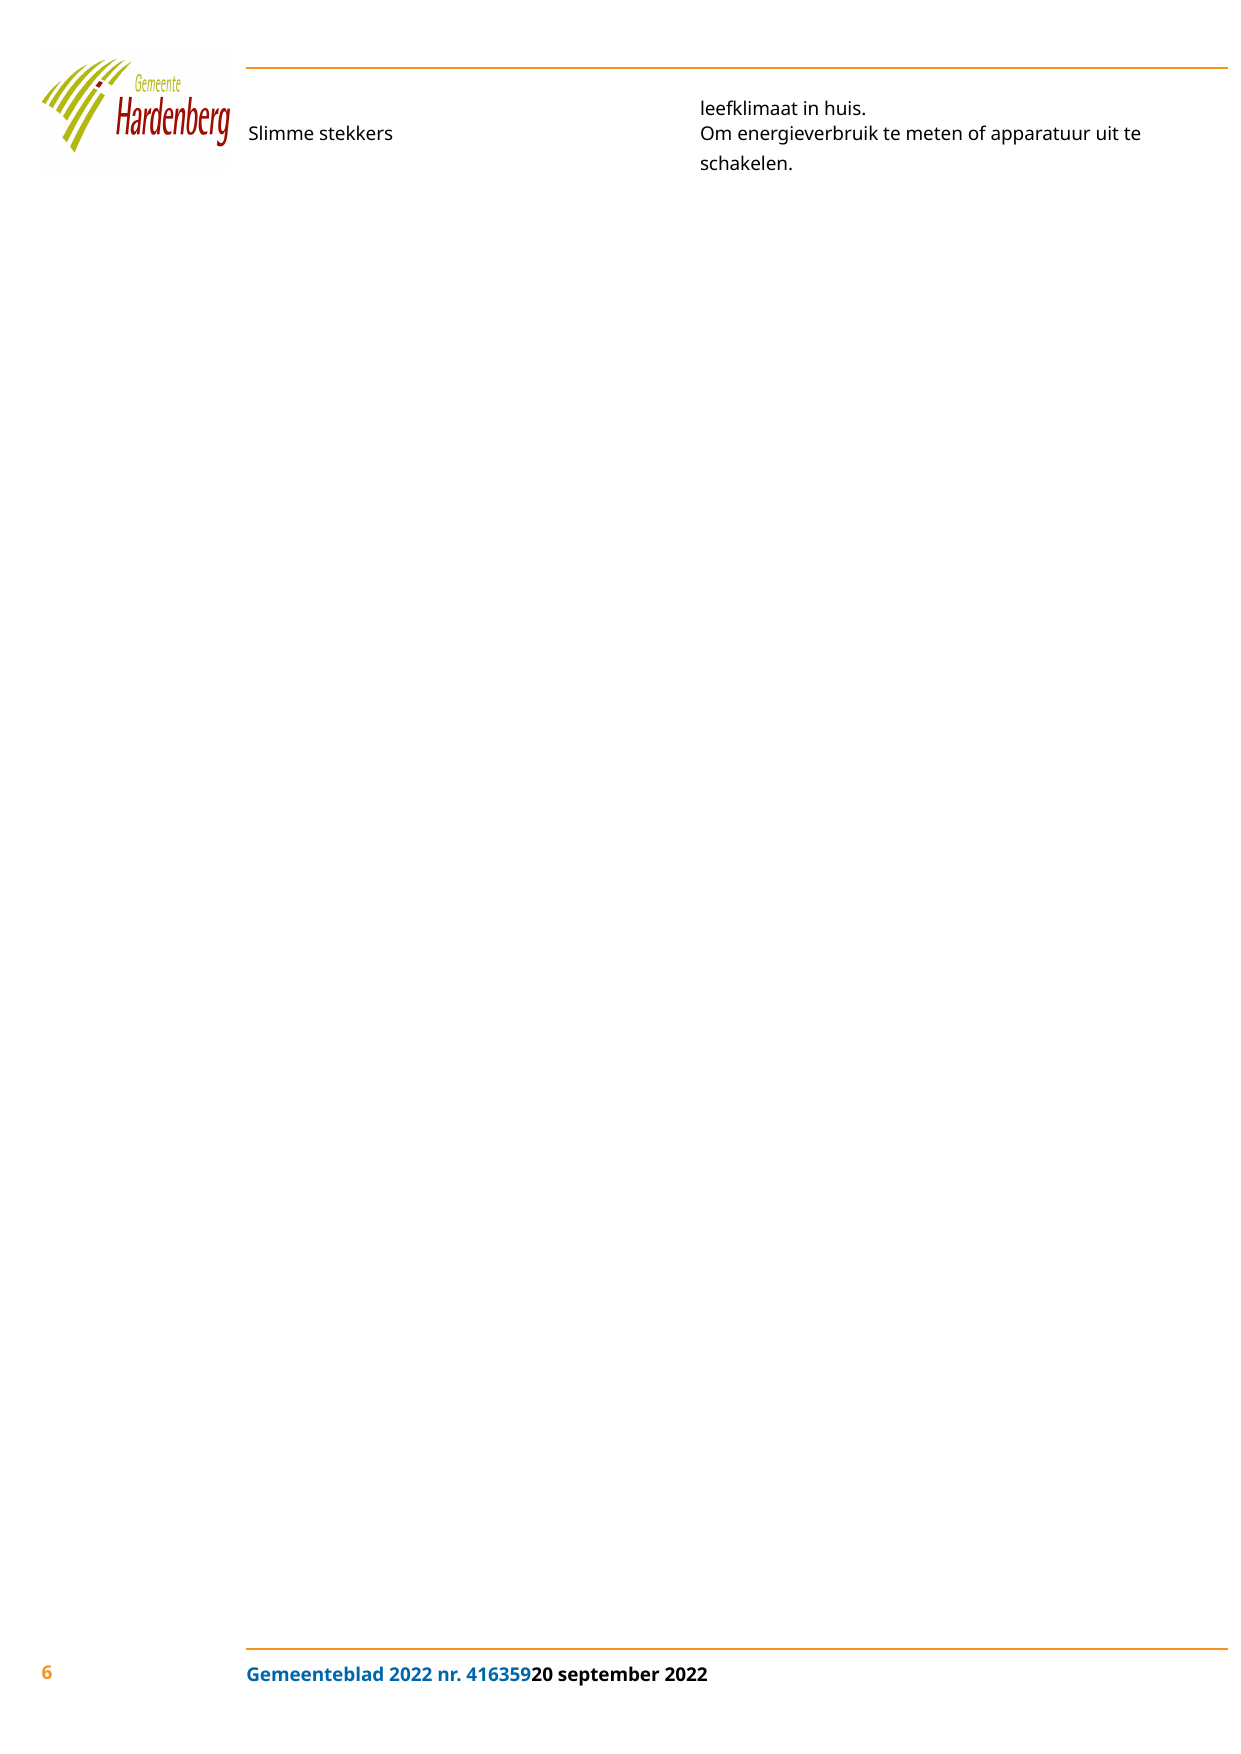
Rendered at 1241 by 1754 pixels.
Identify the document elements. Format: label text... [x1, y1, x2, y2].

table_cell Slimme stekkers [248, 121, 700, 176]
picture [41, 47, 231, 172]
table_cell leefklimaat in huis. [700, 95, 1152, 121]
table_cell [248, 95, 700, 121]
table_cell Om energieverbruik te meten of apparatuur uit te schakelen. [700, 121, 1152, 176]
